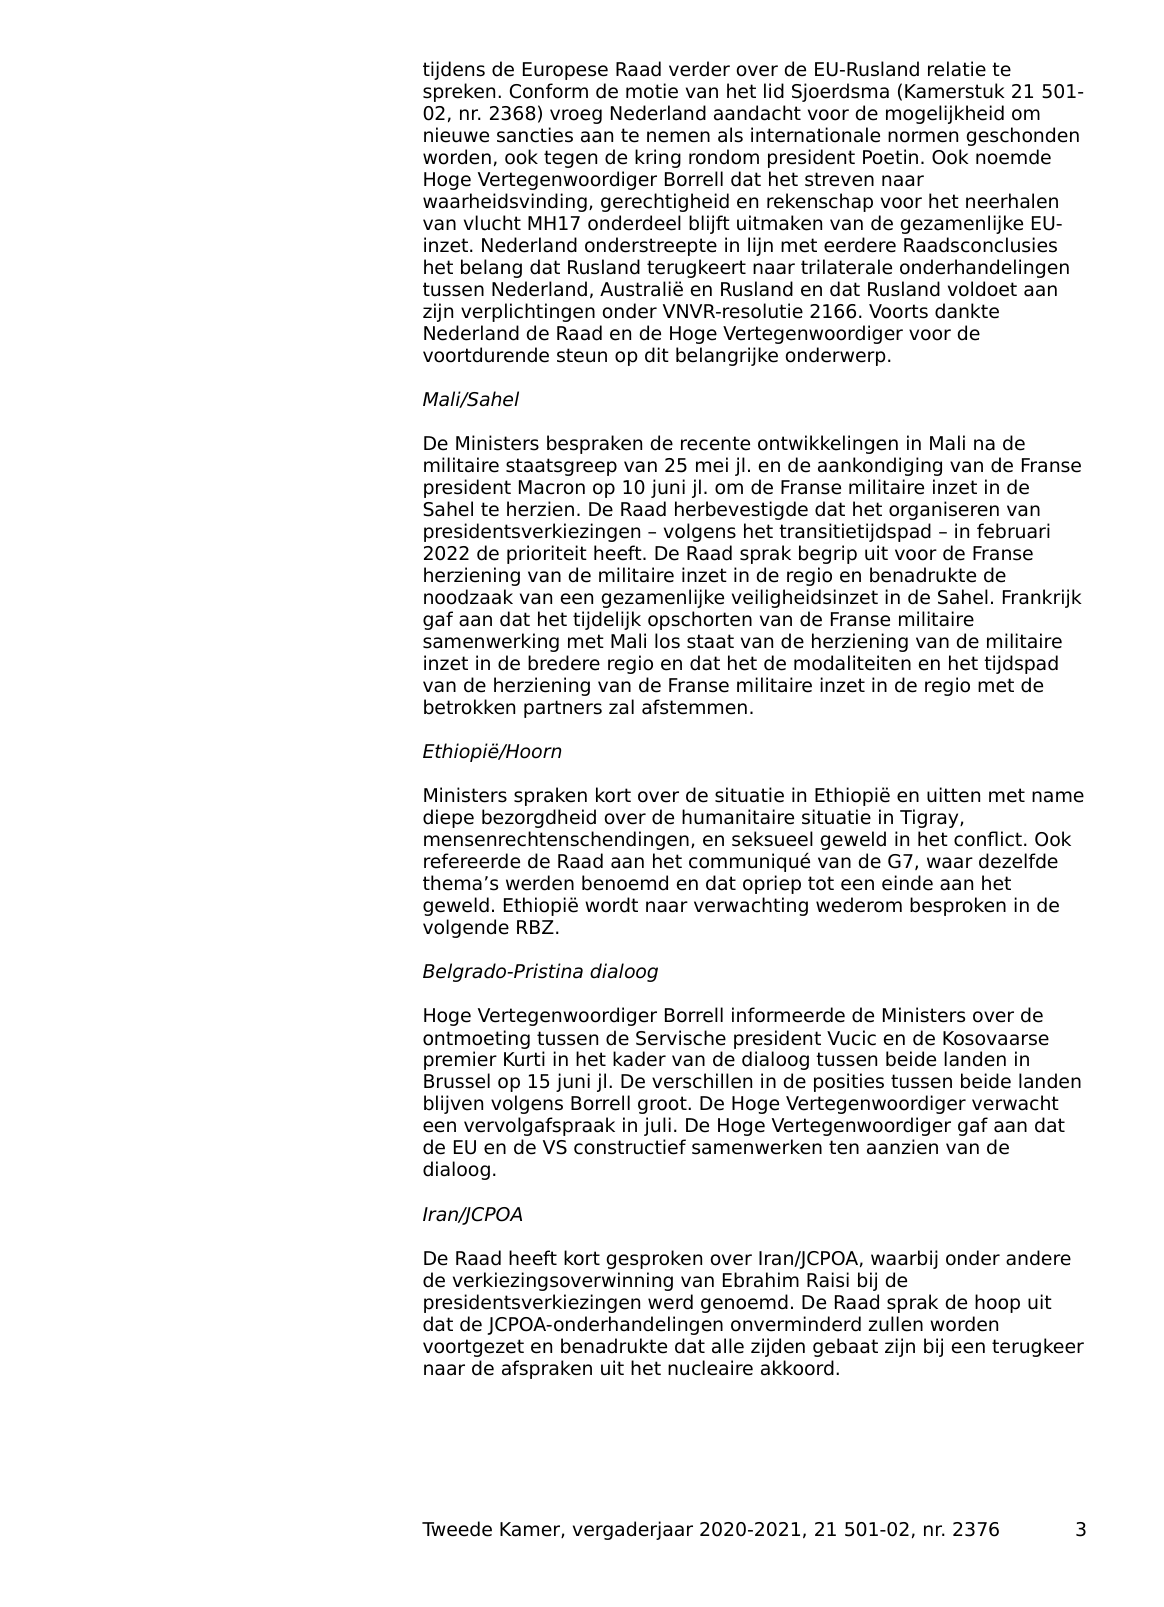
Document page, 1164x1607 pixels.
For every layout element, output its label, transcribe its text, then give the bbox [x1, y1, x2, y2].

text De Ministers bespraken de recente ontwikkelingen in Mali na de militaire staatsgreep van 25 mei jl. en de aankondiging van de Franse president Macron op 10 juni jl. om de Franse militaire inzet in de Sahel te herzien. De Raad herbevestigde dat het organiseren van presidentsverkiezingen – volgens het transitietijdspad – in februari 2022 de prioriteit heeft. De Raad sprak begrip uit voor de Franse herziening van de militaire inzet in de regio en benadrukte de noodzaak van een gezamenlijke veiligheidsinzet in de Sahel. Frankrijk gaf aan dat het tijdelijk opschorten van de Franse militaire samenwerking met Mali los staat van de herziening van de militaire inzet in de bredere regio en dat het de modaliteiten en het tijdspad van de herziening van de Franse militaire inzet in de regio met de betrokken partners zal afstemmen. [422, 433, 1087, 719]
text tijdens de Europese Raad verder over de EU-Rusland relatie te spreken. Conform de motie van het lid Sjoerdsma (Kamerstuk 21 501-02, nr. 2368) vroeg Nederland aandacht voor de mogelijkheid om nieuwe sancties aan te nemen als internationale normen geschonden worden, ook tegen de kring rondom president Poetin. Ook noemde Hoge Vertegenwoordiger Borrell dat het streven naar waarheidsvinding, gerechtigheid en rekenschap voor het neerhalen van vlucht MH17 onderdeel blijft uitmaken van de gezamenlijke EU-inzet. Nederland onderstreepte in lijn met eerdere Raadsconclusies het belang dat Rusland terugkeert naar trilaterale onderhandelingen tussen Nederland, Australië en Rusland en dat Rusland voldoet aan zijn verplichtingen onder VNVR-resolutie 2166. Voorts dankte Nederland de Raad en de Hoge Vertegenwoordiger voor de voortdurende steun op dit belangrijke onderwerp. [422, 59, 1087, 367]
subtitle Belgrado-Pristina dialoog [422, 961, 1087, 983]
text De Raad heeft kort gesproken over Iran/JCPOA, waarbij onder andere de verkiezingsoverwinning van Ebrahim Raisi bij de presidentsverkiezingen werd genoemd. De Raad sprak de hoop uit dat de JCPOA-onderhandelingen onverminderd zullen worden voortgezet en benadrukte dat alle zijden gebaat zijn bij een terugkeer naar de afspraken uit het nucleaire akkoord. [422, 1248, 1087, 1379]
subtitle Mali/Sahel [422, 389, 1087, 411]
text Hoge Vertegenwoordiger Borrell informeerde de Ministers over de ontmoeting tussen de Servische president Vucic en de Kosovaarse premier Kurti in het kader van de dialoog tussen beide landen in Brussel op 15 juni jl. De verschillen in de posities tussen beide landen blijven volgens Borrell groot. De Hoge Vertegenwoordiger verwacht een vervolgafspraak in juli. De Hoge Vertegenwoordiger gaf aan dat de EU en de VS constructief samenwerken ten aanzien van de dialoog. [422, 1005, 1087, 1181]
text Ministers spraken kort over de situatie in Ethiopië en uitten met name diepe bezorgdheid over de humanitaire situatie in Tigray, mensenrechtenschendingen, en seksueel geweld in het conflict. Ook refereerde de Raad aan het communiqué van de G7, waar dezelfde thema’s werden benoemd en dat opriep tot een einde aan het geweld. Ethiopië wordt naar verwachting wederom besproken in de volgende RBZ. [422, 785, 1087, 939]
subtitle Iran/JCPOA [422, 1203, 1087, 1225]
subtitle Ethiopië/Hoorn [422, 741, 1087, 763]
